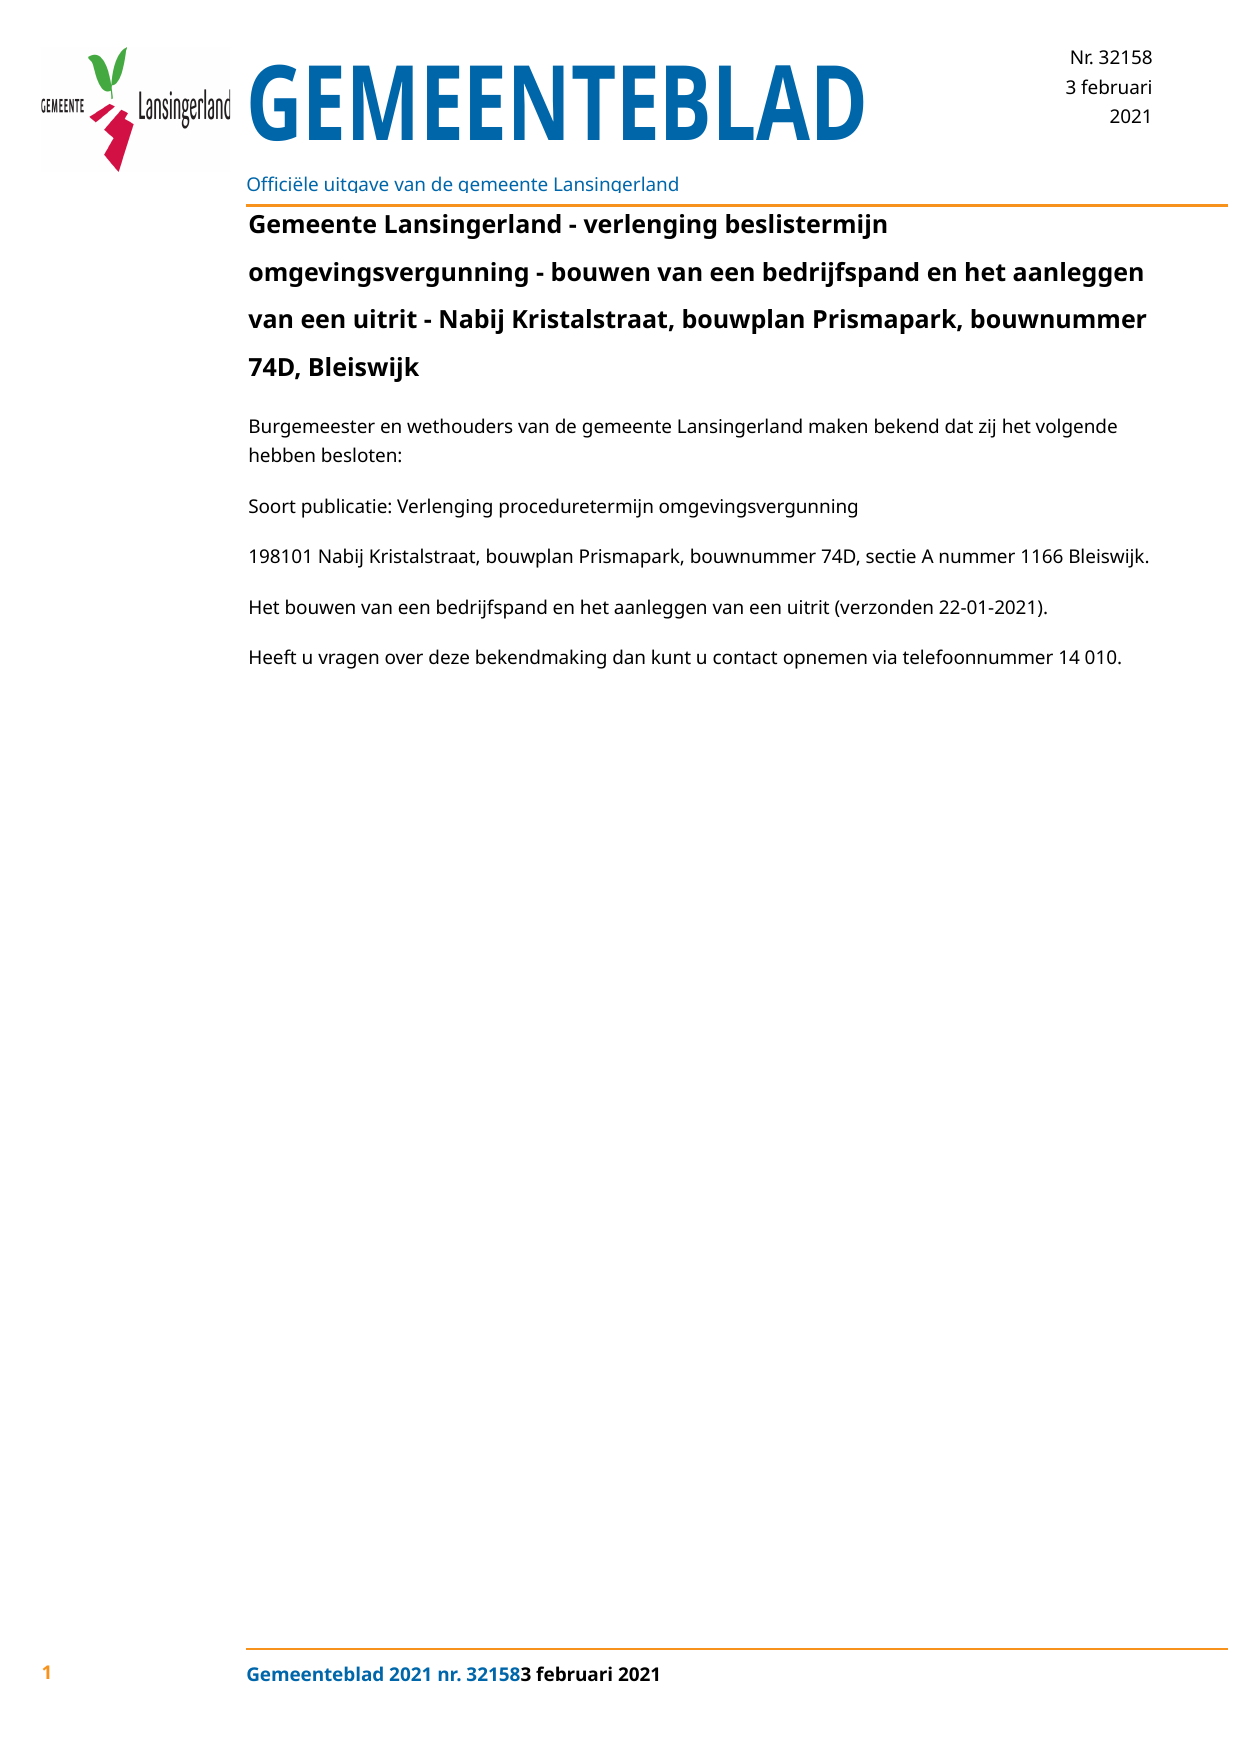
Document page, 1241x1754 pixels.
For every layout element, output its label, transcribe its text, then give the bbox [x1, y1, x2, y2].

text Burgemeester en wethouders van de gemeente Lansingerland maken bekend dat zij het volgende hebben besloten: [248, 413, 1152, 468]
text Heeft u vragen over deze bekendmaking dan kunt u contact opnemen via telefoonnummer 14 010. [248, 644, 1152, 670]
text 198101 Nabij Kristalstraat, bouwplan Prismapark, bouwnummer 74D, sectie A nummer 1166 Bleiswijk. [248, 543, 1152, 569]
text Het bouwen van een bedrijfspand en het aanleggen van een uitrit (verzonden 22-01-2021). [248, 594, 1152, 620]
text Soort publicatie: Verlenging proceduretermijn omgevingsvergunning [248, 493, 1152, 519]
picture [41, 47, 231, 172]
text Gemeente Lansingerland - verlenging beslistermijn omgevingsvergunning - bouwen van een bedrijfspand en het aanleggen van een uitrit - Nabij Kristalstraat, bouwplan Prismapark, bouwnummer 74D, Bleiswijk [248, 207, 1152, 384]
